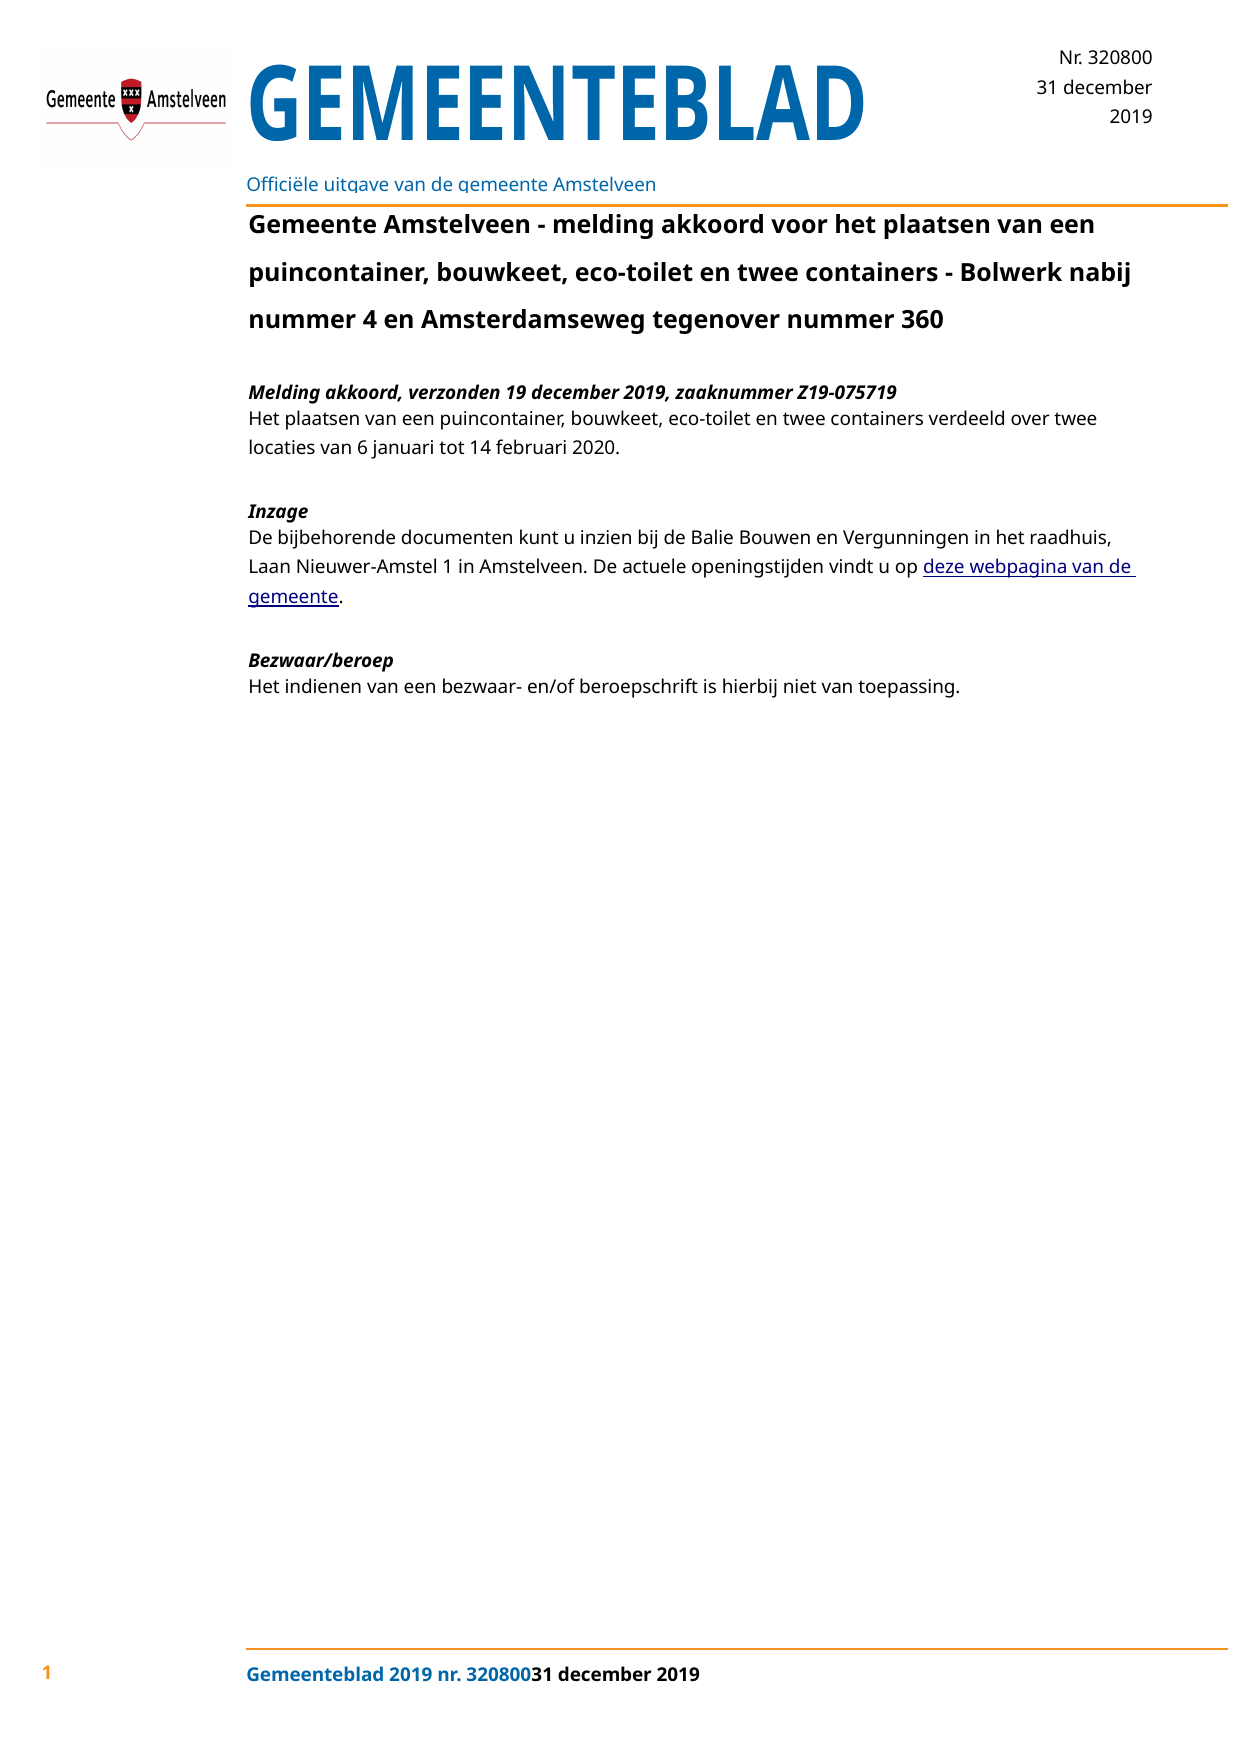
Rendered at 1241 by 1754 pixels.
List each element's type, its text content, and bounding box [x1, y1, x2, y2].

text Het plaatsen van een puincontainer, bouwkeet, eco-toilet en twee containers verdeeld over twee locaties van 6 januari tot 14 februari 2020. [248, 405, 1152, 460]
picture [41, 47, 231, 172]
text Gemeente Amstelveen - melding akkoord voor het plaatsen van een puincontainer, bouwkeet, eco-toilet en twee containers - Bolwerk nabij nummer 4 en Amsterdamseweg tegenover nummer 360 [248, 207, 1152, 336]
text Bezwaar/beroep [248, 647, 1152, 673]
text Inzage [248, 498, 1152, 524]
text Het indienen van een bezwaar- en/of beroepschrift is hierbij niet van toepassing. [248, 673, 1152, 699]
text Melding akkoord, verzonden 19 december 2019, zaaknummer Z19-075719 [248, 379, 1152, 405]
text De bijbehorende documenten kunt u inzien bij de Balie Bouwen en Vergunningen in het raadhuis, Laan Nieuwer-Amstel 1 in Amstelveen. De actuele openingstijden vindt u op deze webpagina van de gemeente. [248, 524, 1152, 609]
